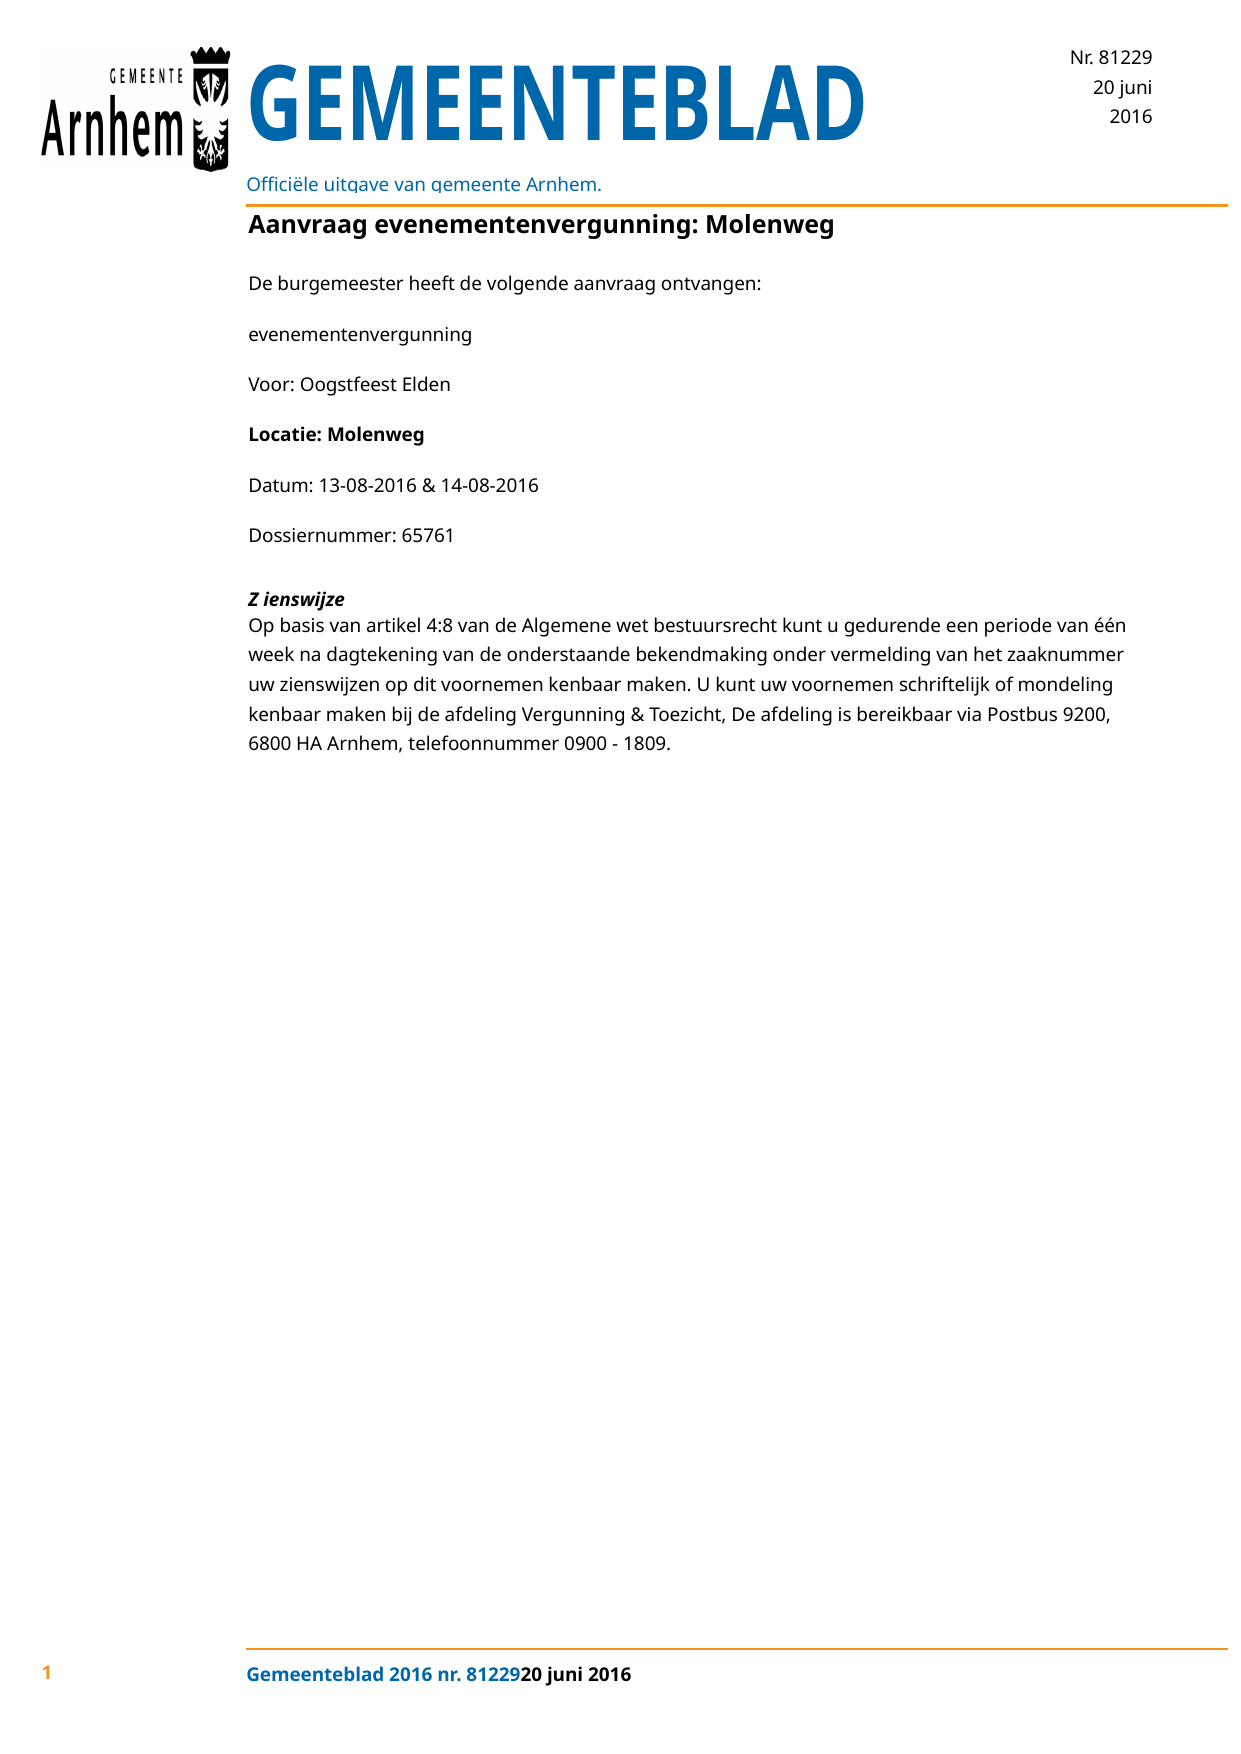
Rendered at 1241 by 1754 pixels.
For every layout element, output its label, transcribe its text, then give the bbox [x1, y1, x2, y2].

text Voor: Oogstfeest Elden [248, 371, 1152, 397]
text Op basis van artikel 4:8 van de Algemene wet bestuursrecht kunt u gedurende een periode van één week na dagtekening van de onderstaande bekendmaking onder vermelding van het zaaknummer uw zienswijzen op dit voornemen kenbaar maken. U kunt uw voornemen schriftelijk of mondeling kenbaar maken bij de afdeling Vergunning & Toezicht, De afdeling is bereikbaar via Postbus 9200, 6800 HA Arnhem, telefoonnummer 0900 - 1809. [248, 612, 1152, 756]
text Datum: 13-08-2016 & 14-08-2016 [248, 472, 1152, 498]
text Locatie: Molenweg [248, 422, 1152, 447]
text De burgemeester heeft de volgende aanvraag ontvangen: [248, 270, 1152, 296]
text Z ienswijze [248, 586, 1152, 612]
text Aanvraag evenementenvergunning: Molenweg [248, 207, 1152, 241]
text evenementenvergunning [248, 321, 1152, 346]
text Dossiernummer: 65761 [248, 522, 1152, 548]
picture [41, 47, 231, 172]
